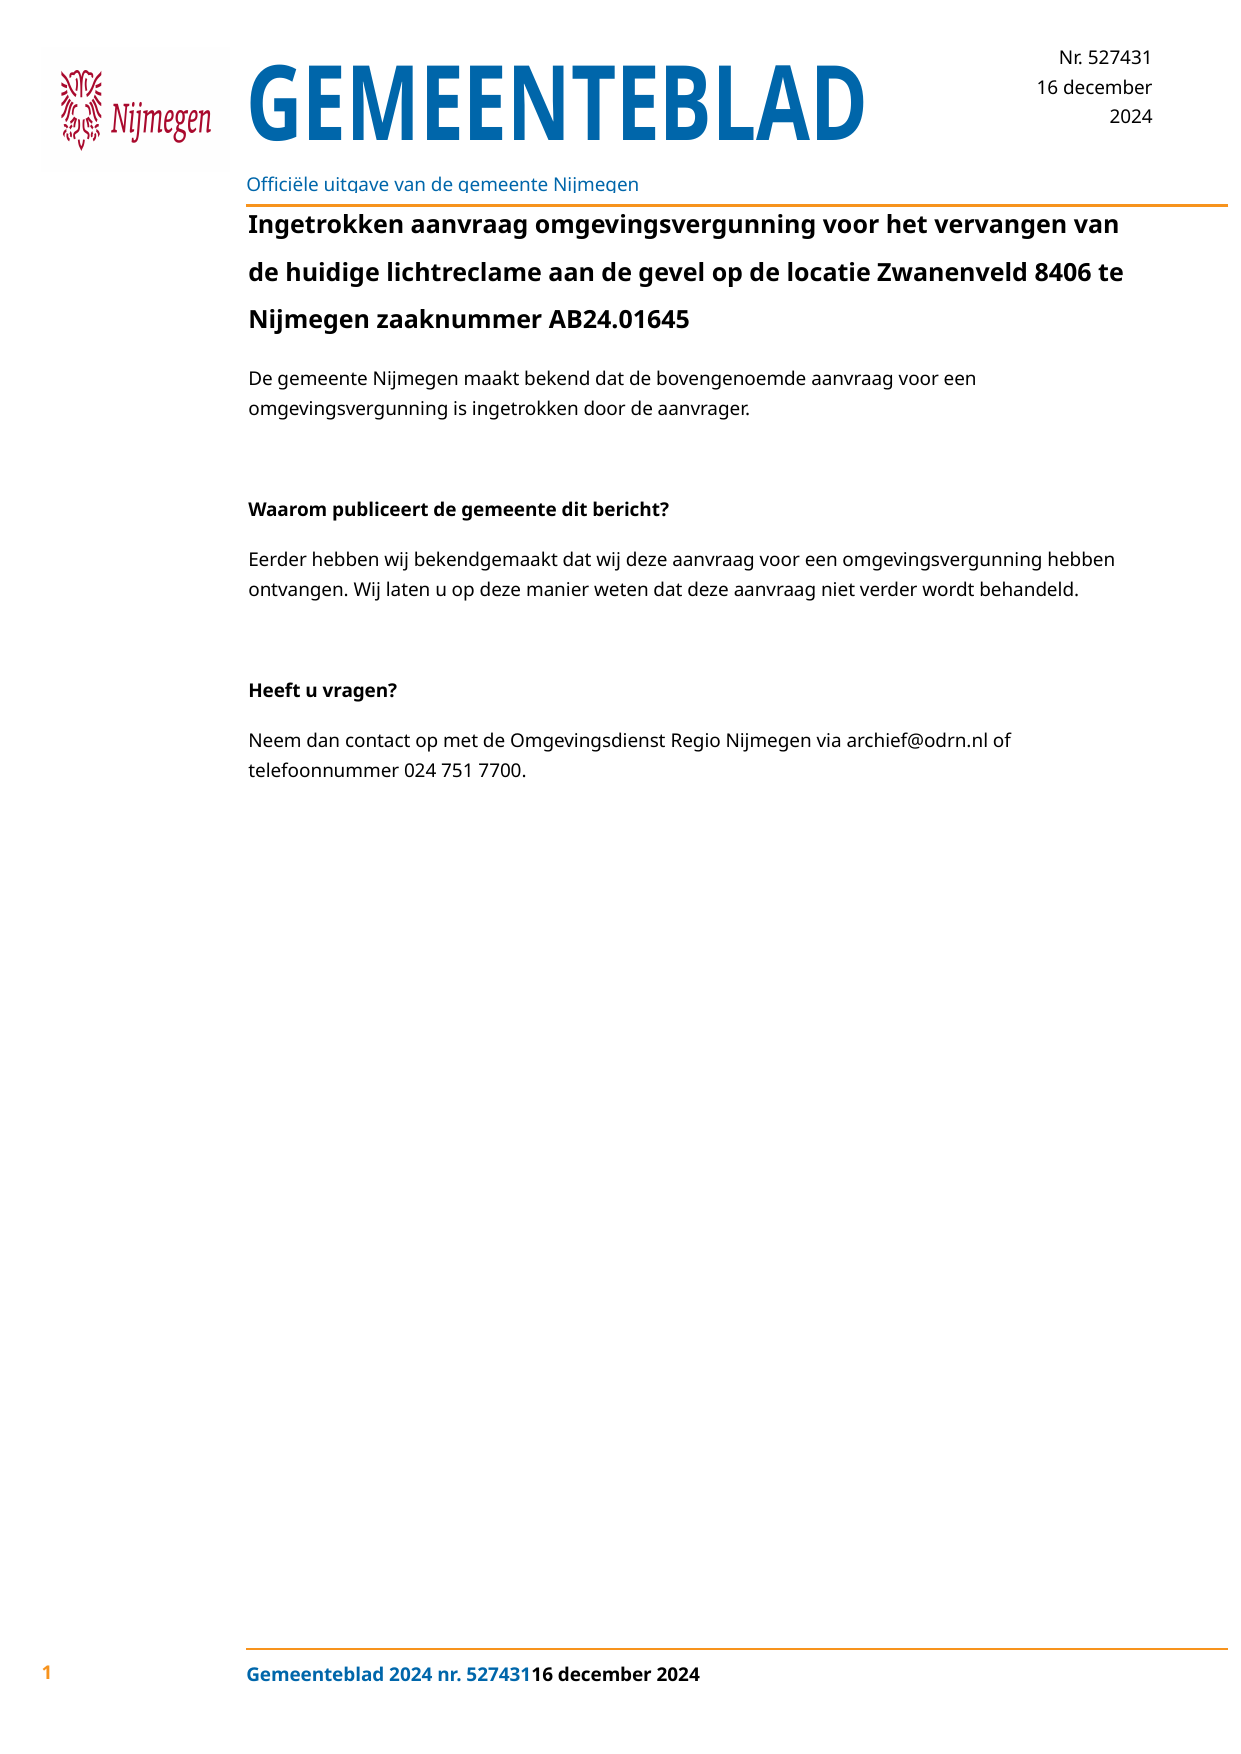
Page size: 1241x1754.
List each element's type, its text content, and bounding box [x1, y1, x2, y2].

text Waarom publiceert de gemeente dit bericht? [248, 496, 1152, 522]
text Eerder hebben wij bekendgemaakt dat wij deze aanvraag voor een omgevingsvergunning hebben ontvangen. Wij laten u op deze manier weten dat deze aanvraag niet verder wordt behandeld. [248, 546, 1152, 602]
text Neem dan contact op met de Omgevingsdienst Regio Nijmegen via archief@odrn.nl of telefoonnummer 024 751 7700. [248, 727, 1152, 782]
text De gemeente Nijmegen maakt bekend dat de bovengenoemde aanvraag voor een omgevingsvergunning is ingetrokken door de aanvrager. [248, 366, 1152, 421]
text Heeft u vragen? [248, 677, 1152, 702]
text Ingetrokken aanvraag omgevingsvergunning voor het vervangen van de huidige lichtreclame aan de gevel op de locatie Zwanenveld 8406 te Nijmegen zaaknummer AB24.01645 [248, 207, 1152, 336]
picture [41, 47, 231, 172]
